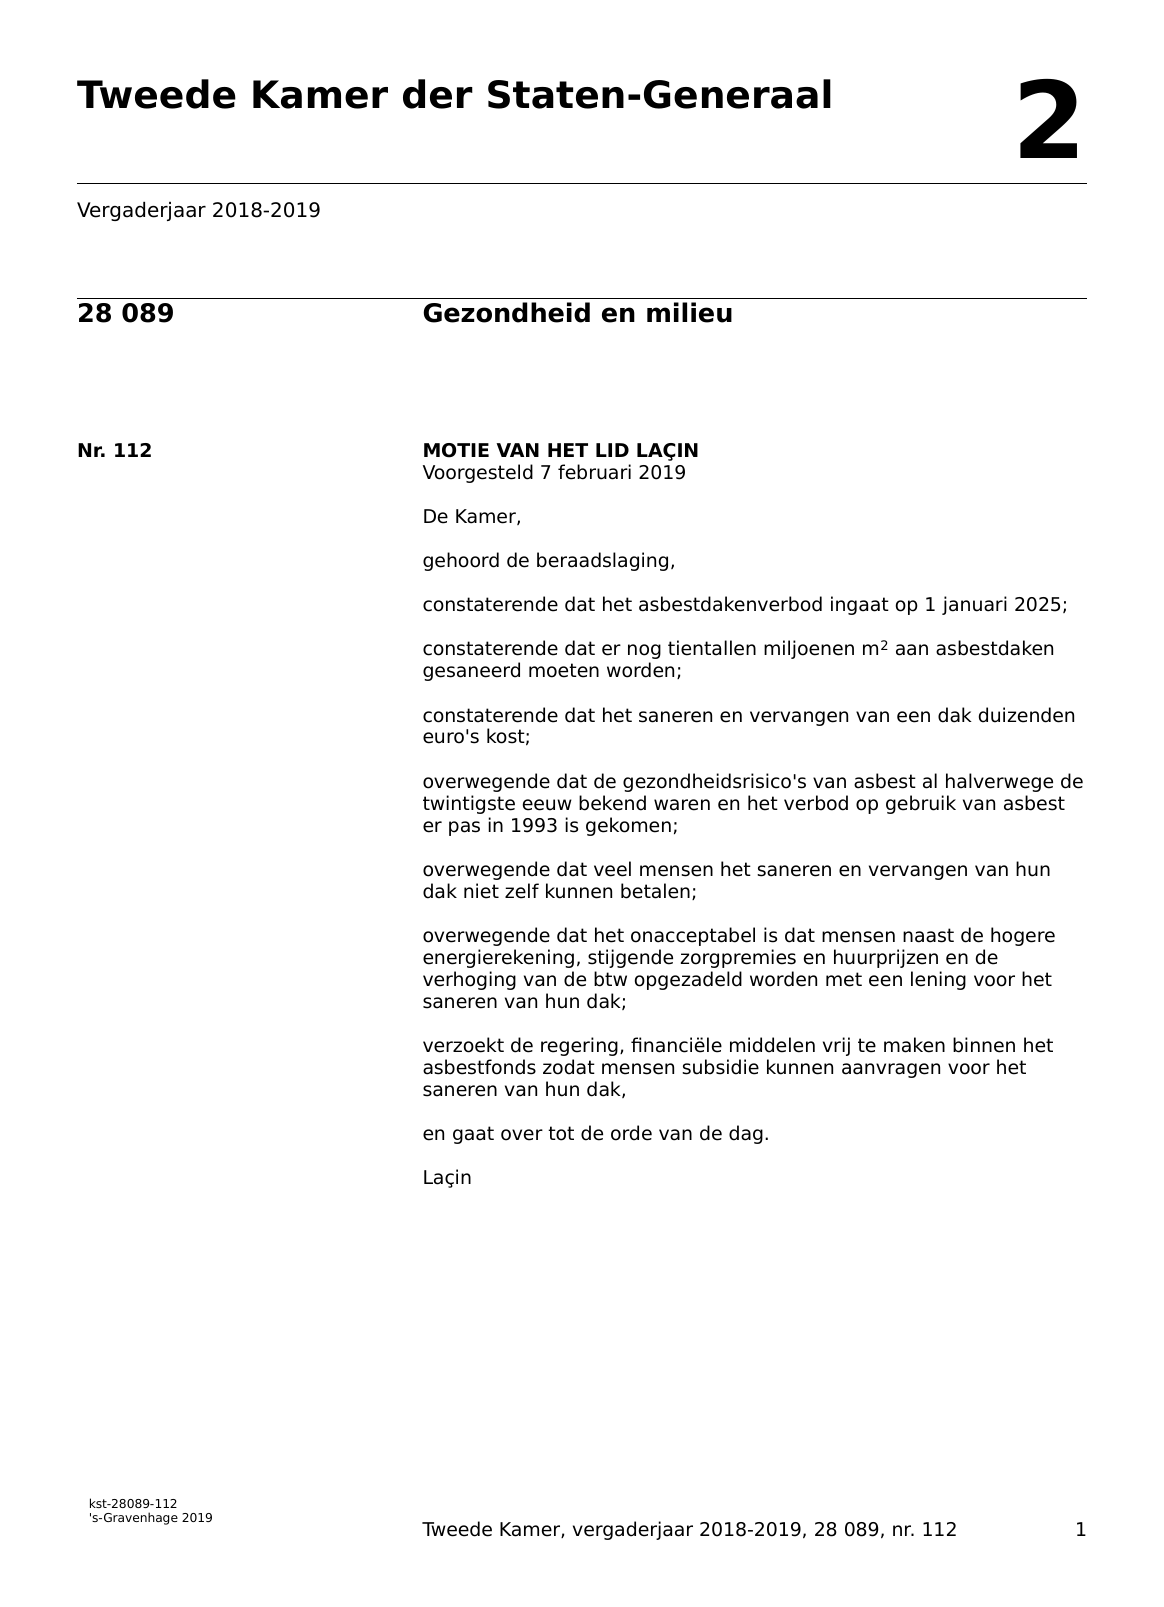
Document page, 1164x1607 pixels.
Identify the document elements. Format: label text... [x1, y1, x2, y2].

text overwegende dat het onacceptabel is dat mensen naast de hogere energierekening, stijgende zorgpremies en huurprijzen en de verhoging van de btw opgezadeld worden met een lening voor het saneren van hun dak; [422, 925, 1087, 1013]
text constaterende dat het asbestdakenverbod ingaat op 1 januari 2025; [422, 594, 1087, 616]
text gehoord de beraadslaging, [422, 550, 1087, 572]
table_cell Vergaderjaar 2018-2019 [77, 184, 1087, 298]
text overwegende dat de gezondheidsrisico's van asbest al halverwege de twintigste eeuw bekend waren en het verbod op gebruik van asbest er pas in 1993 is gekomen; [422, 771, 1087, 837]
table_header Tweede Kamer der Staten-Generaal [77, 59, 886, 183]
text constaterende dat het saneren en vervangen van een dak duizenden euro's kost; [422, 704, 1087, 748]
text verzoekt de regering, financiële middelen vrij te maken binnen het asbestfonds zodat mensen subsidie kunnen aanvragen voor het saneren van hun dak, [422, 1035, 1087, 1101]
text en gaat over tot de orde van de dag. [422, 1123, 1087, 1145]
text 's-Gravenhage 2019 [88, 1511, 323, 1525]
subtitle Nr. 112 MOTIE VAN HET LID LAÇIN [77, 440, 1087, 462]
subtitle 28 089 Gezondheid en milieu [77, 299, 1087, 329]
text overwegende dat veel mensen het saneren en vervangen van hun dak niet zelf kunnen betalen; [422, 859, 1087, 903]
text constaterende dat er nog tientallen miljoenen m2 aan asbestdaken gesaneerd moeten worden; [422, 638, 1087, 682]
text kst-28089-112 [88, 1497, 323, 1511]
text Voorgesteld 7 februari 2019 [422, 462, 1087, 484]
table_header 2 [886, 59, 1087, 183]
text Laçin [422, 1167, 1087, 1189]
text De Kamer, [422, 506, 1087, 528]
